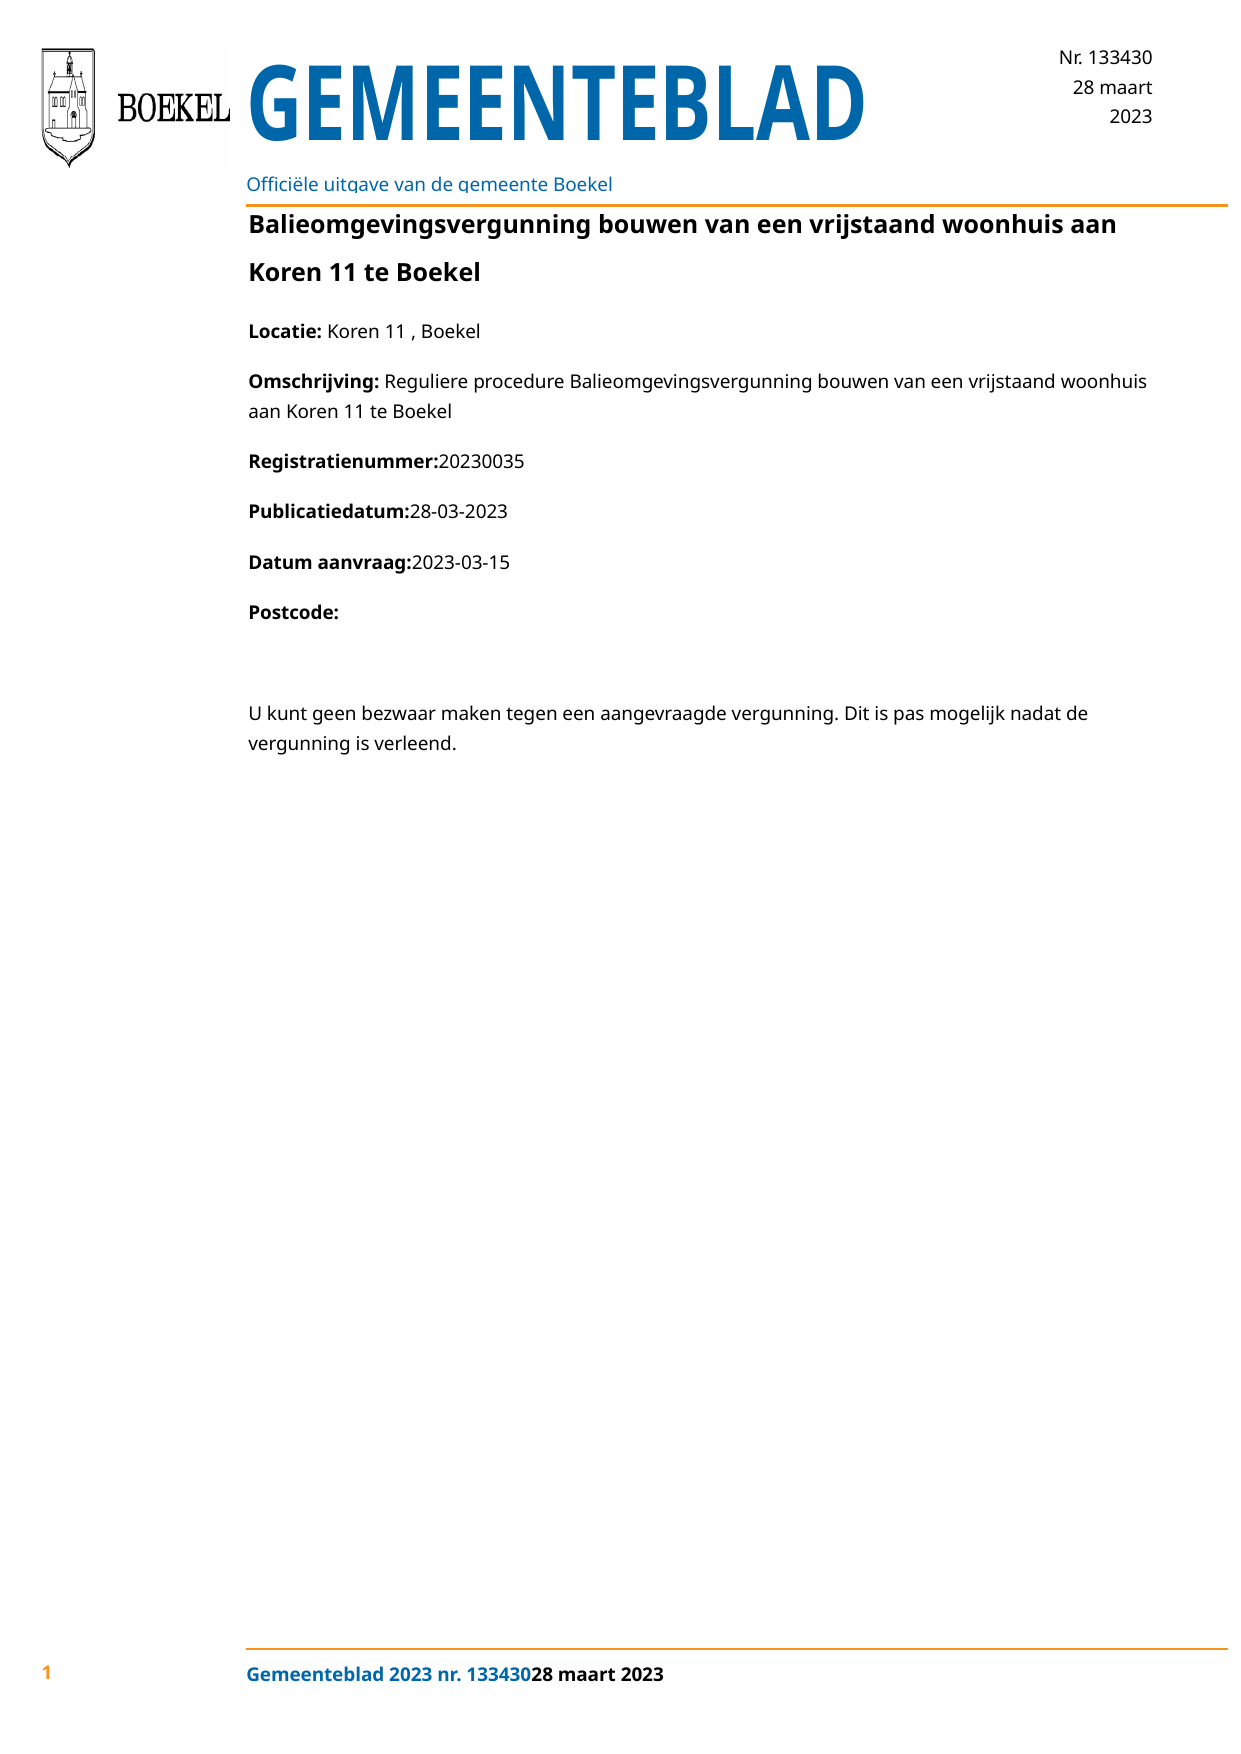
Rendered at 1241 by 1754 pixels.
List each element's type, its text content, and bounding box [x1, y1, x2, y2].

text Balieomgevingsvergunning bouwen van een vrijstaand woonhuis aan Koren 11 te Boekel [248, 207, 1152, 288]
text Datum aanvraag:2023-03-15 [248, 549, 1152, 575]
text U kunt geen bezwaar maken tegen een aangevraagde vergunning. Dit is pas mogelijk nadat de vergunning is verleend. [248, 700, 1152, 756]
text Omschrijving: Reguliere procedure Balieomgevingsvergunning bouwen van een vrijstaand woonhuis aan Koren 11 te Boekel [248, 368, 1152, 424]
text Postcode: [248, 599, 1152, 625]
text Registratienummer:20230035 [248, 448, 1152, 474]
picture [41, 47, 231, 172]
text Publicatiedatum:28-03-2023 [248, 499, 1152, 524]
text Locatie: Koren 11 , Boekel [248, 318, 1152, 344]
